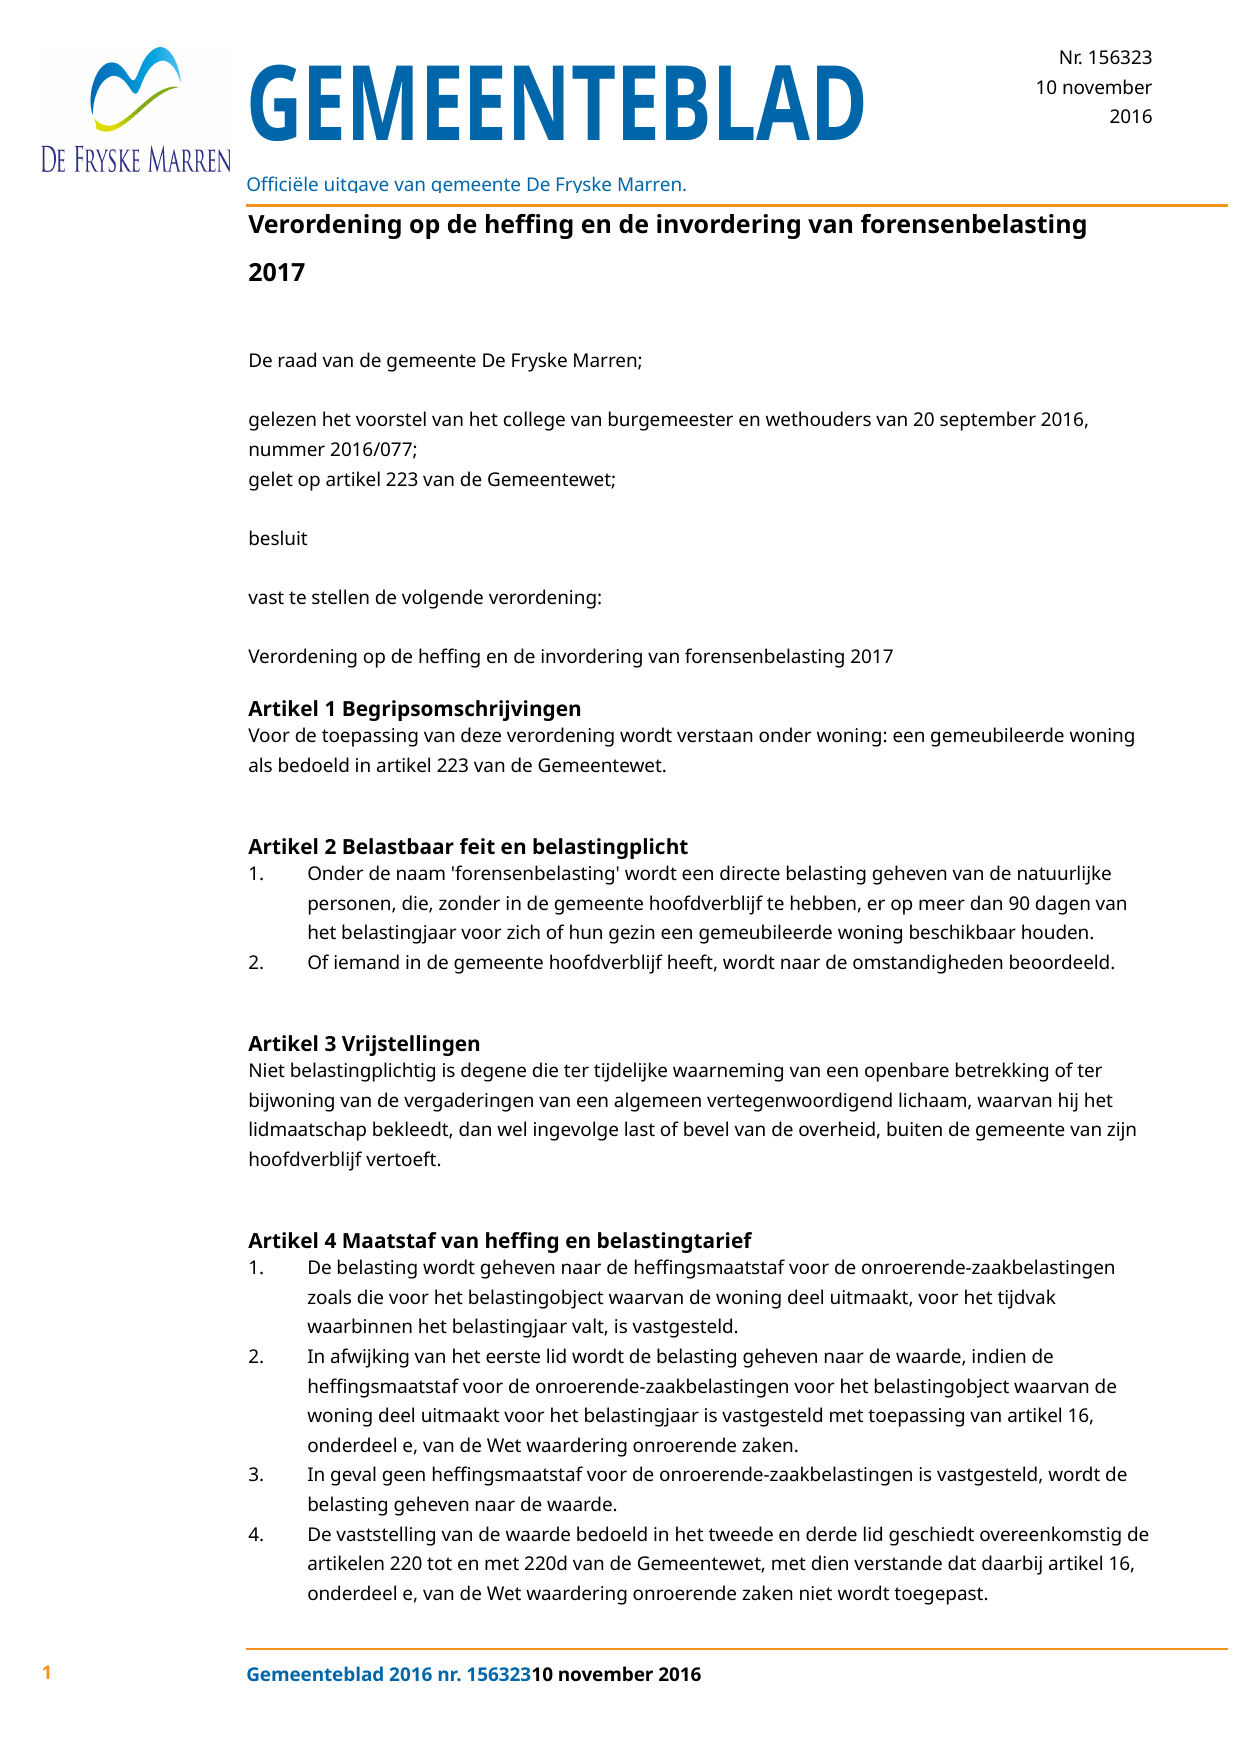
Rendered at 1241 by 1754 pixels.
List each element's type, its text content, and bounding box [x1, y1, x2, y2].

picture [41, 47, 231, 172]
list Onder de naam 'forensenbelasting' wordt een directe belasting geheven van de natuurlijke personen, die, zonder in de gemeente hoofdverblijf te hebben, er op meer dan 90 dagen van het belastingjaar voor zich of hun gezin een gemeubileerde woning beschikbaar houden. [248, 860, 1152, 945]
text besluit [248, 525, 1152, 551]
list In afwijking van het eerste lid wordt de belasting geheven naar de waarde, indien de heffingsmaatstaf voor de onroerende-zaakbelastingen voor het belastingobject waarvan de woning deel uitmaakt voor het belastingjaar is vastgesteld met toepassing van artikel 16, onderdeel e, van de Wet waardering onroerende zaken. [248, 1343, 1152, 1458]
text Verordening op de heffing en de invordering van forensenbelasting 2017 [248, 207, 1152, 288]
list Of iemand in de gemeente hoofdverblijf heeft, wordt naar de omstandigheden beoordeeld. [248, 949, 1152, 975]
text Voor de toepassing van deze verordening wordt verstaan onder woning: een gemeubileerde woning als bedoeld in artikel 223 van de Gemeentewet. [248, 722, 1152, 777]
text vast te stellen de volgende verordening: [248, 584, 1152, 610]
list De vaststelling van de waarde bedoeld in het tweede en derde lid geschiedt overeenkomstig de artikelen 220 tot en met 220d van de Gemeentewet, met dien verstande dat daarbij artikel 16, onderdeel e, van de Wet waardering onroerende zaken niet wordt toegepast. [248, 1521, 1152, 1606]
text Niet belastingplichtig is degene die ter tijdelijke waarneming van een openbare betrekking of ter bijwoning van de vergaderingen van een algemeen vertegenwoordigend lichaam, waarvan hij het lidmaatschap bekleedt, dan wel ingevolge last of bevel van de overheid, buiten de gemeente van zijn hoofdverblijf vertoeft. [248, 1057, 1152, 1172]
text Artikel 4 Maatstaf van heffing en belastingtarief [248, 1226, 1152, 1254]
text gelet op artikel 223 van de Gemeentewet; [248, 466, 1152, 492]
text Artikel 2 Belastbaar feit en belastingplicht [248, 832, 1152, 860]
text Artikel 1 Begripsomschrijvingen [248, 694, 1152, 722]
list In geval geen heffingsmaatstaf voor de onroerende-zaakbelastingen is vastgesteld, wordt de belasting geheven naar de waarde. [248, 1462, 1152, 1517]
text Verordening op de heffing en de invordering van forensenbelasting 2017 [248, 643, 1152, 669]
text De raad van de gemeente De Fryske Marren; [248, 347, 1152, 373]
list De belasting wordt geheven naar de heffingsmaatstaf voor de onroerende-zaakbelastingen zoals die voor het belastingobject waarvan de woning deel uitmaakt, voor het tijdvak waarbinnen het belastingjaar valt, is vastgesteld. [248, 1254, 1152, 1339]
text gelezen het voorstel van het college van burgemeester en wethouders van 20 september 2016, nummer 2016/077; [248, 407, 1152, 462]
text Artikel 3 Vrijstellingen [248, 1029, 1152, 1057]
